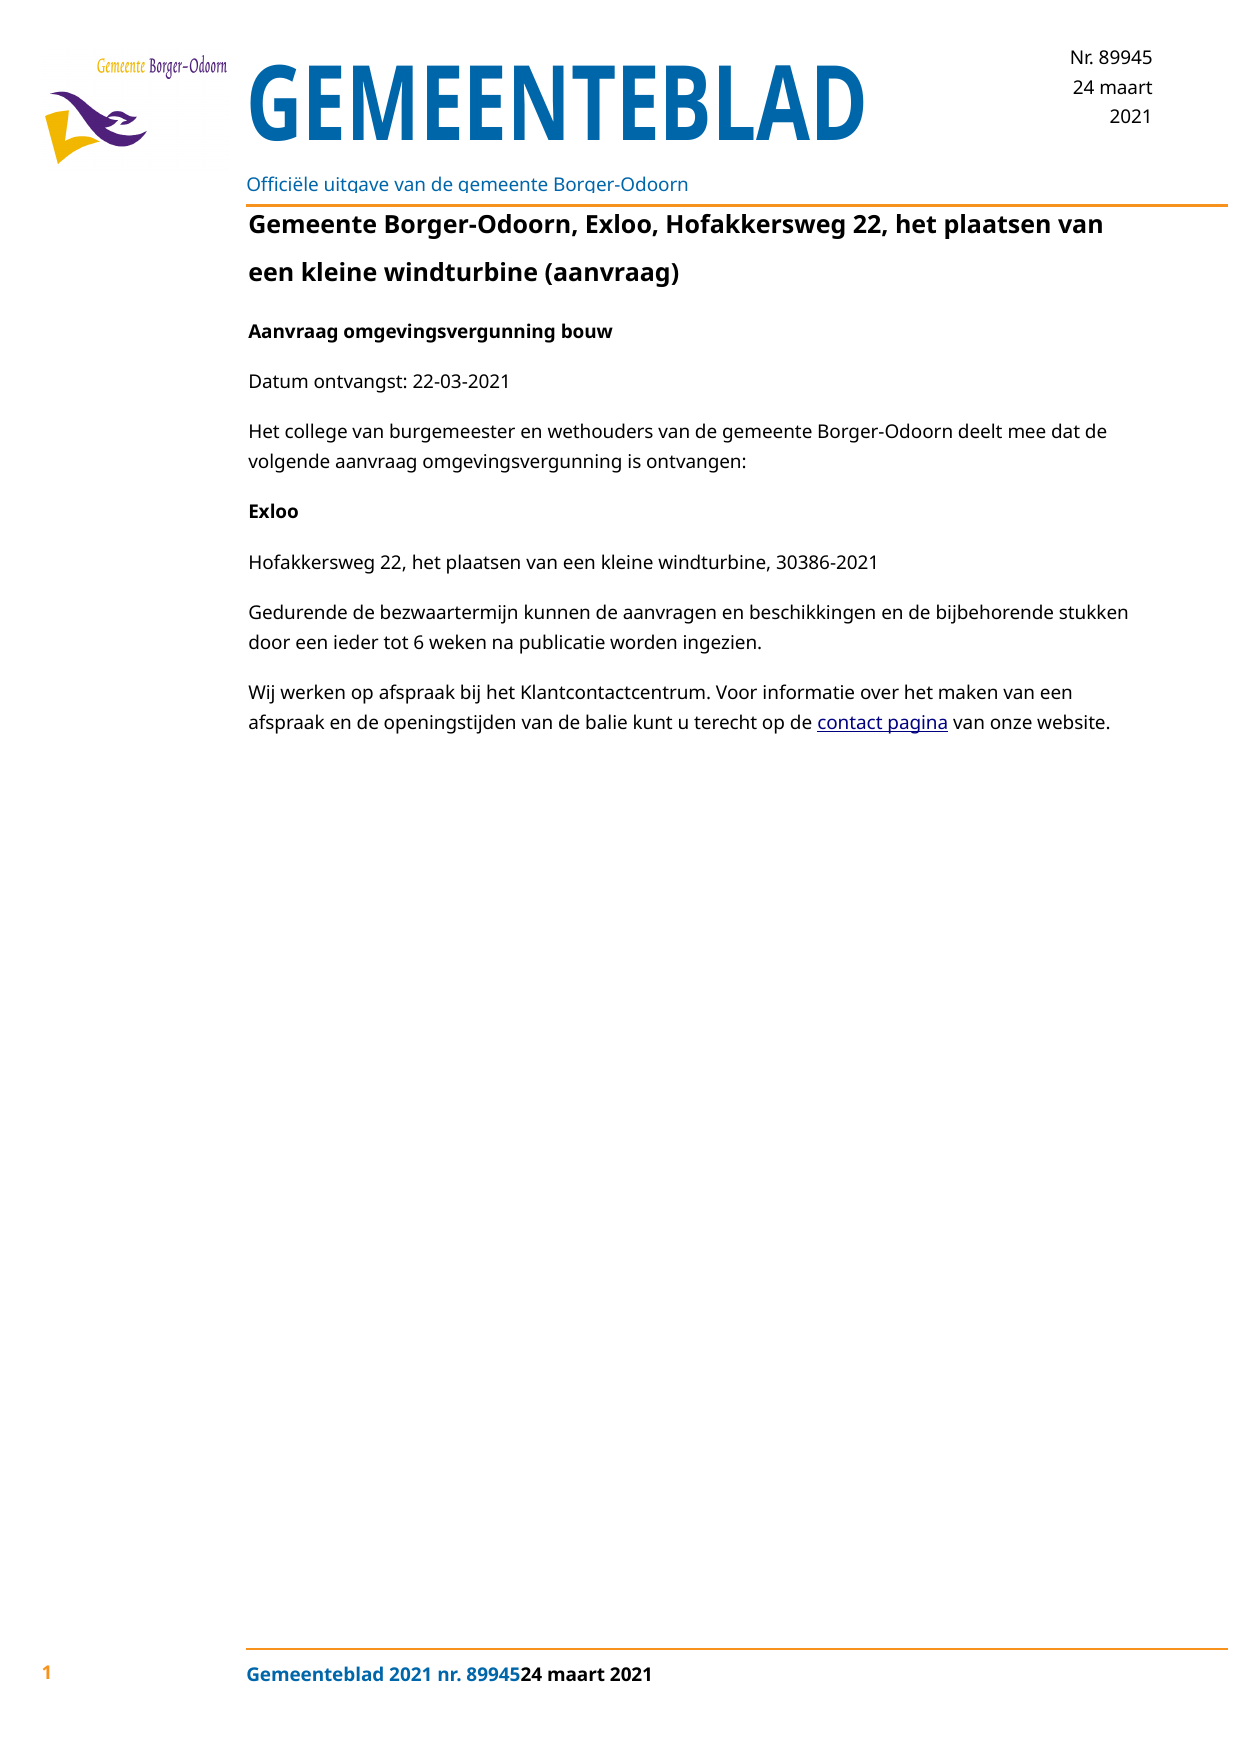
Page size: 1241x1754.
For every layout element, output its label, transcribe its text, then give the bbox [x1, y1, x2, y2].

text Aanvraag omgevingsvergunning bouw [248, 318, 1152, 344]
text Wij werken op afspraak bij het Klantcontactcentrum. Voor informatie over het maken van een afspraak en de openingstijden van de balie kunt u terecht op de contact pagina van onze website. [248, 679, 1152, 735]
text Gedurende de bezwaartermijn kunnen de aanvragen en beschikkingen en de bijbehorende stukken door een ieder tot 6 weken na publicatie worden ingezien. [248, 599, 1152, 655]
text Datum ontvangst: 22-03-2021 [248, 368, 1152, 394]
text Het college van burgemeester en wethouders van de gemeente Borger-Odoorn deelt mee dat de volgende aanvraag omgevingsvergunning is ontvangen: [248, 419, 1152, 474]
text Gemeente Borger-Odoorn, Exloo, Hofakkersweg 22, het plaatsen van een kleine windturbine (aanvraag) [248, 207, 1152, 288]
picture [41, 47, 231, 172]
text Exloo [248, 499, 1152, 524]
text Hofakkersweg 22, het plaatsen van een kleine windturbine, 30386-2021 [248, 549, 1152, 575]
